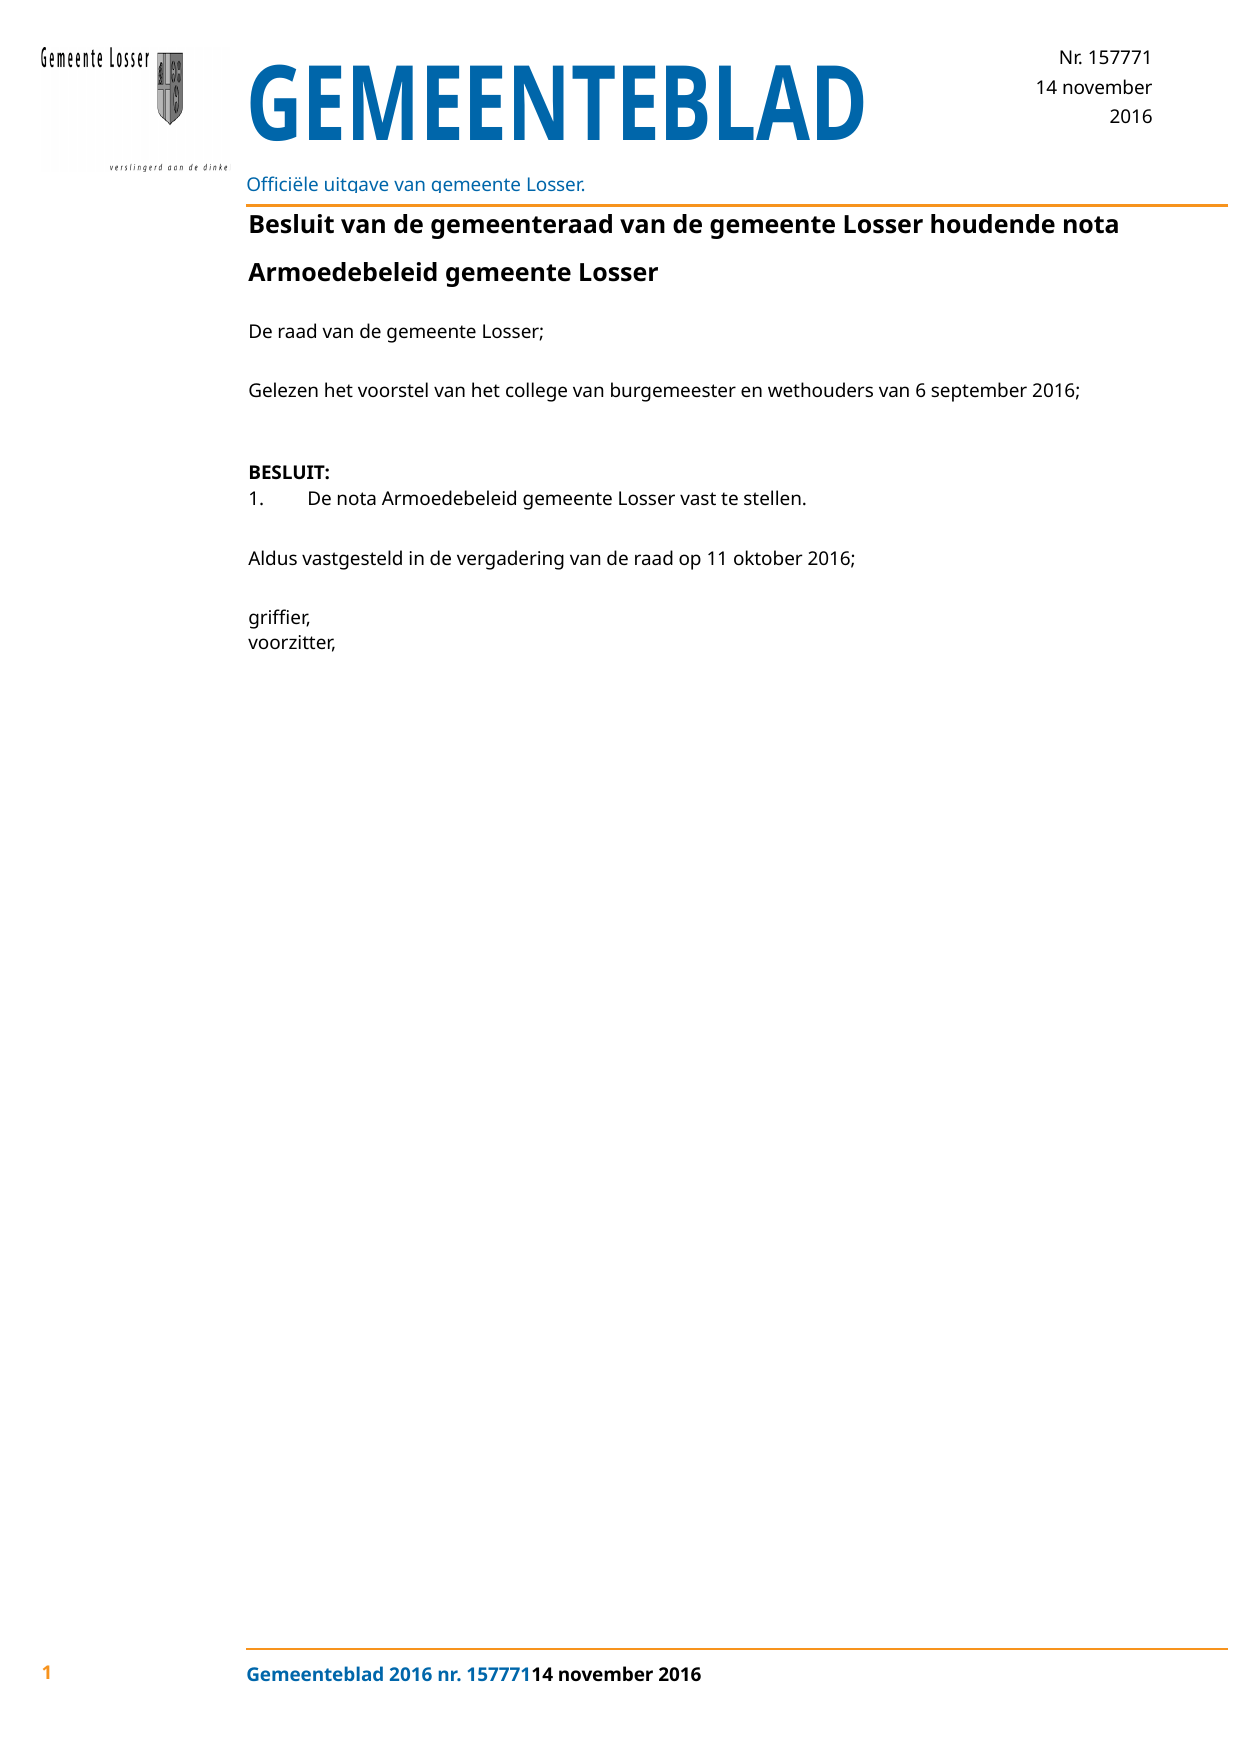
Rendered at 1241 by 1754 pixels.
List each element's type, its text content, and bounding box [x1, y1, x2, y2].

text De raad van de gemeente Losser; [248, 318, 1152, 344]
text Aldus vastgesteld in de vergadering van de raad op 11 oktober 2016; [248, 545, 1152, 570]
list De nota Armoedebeleid gemeente Losser vast te stellen. [248, 486, 1152, 511]
text griffier, [248, 604, 1152, 629]
text Gelezen het voorstel van het college van burgemeester en wethouders van 6 september 2016; [248, 377, 1152, 403]
text voorzitter, [248, 629, 1152, 655]
text BESLUIT: [248, 457, 1152, 486]
picture [41, 47, 231, 172]
text Besluit van de gemeenteraad van de gemeente Losser houdende nota Armoedebeleid gemeente Losser [248, 207, 1152, 288]
